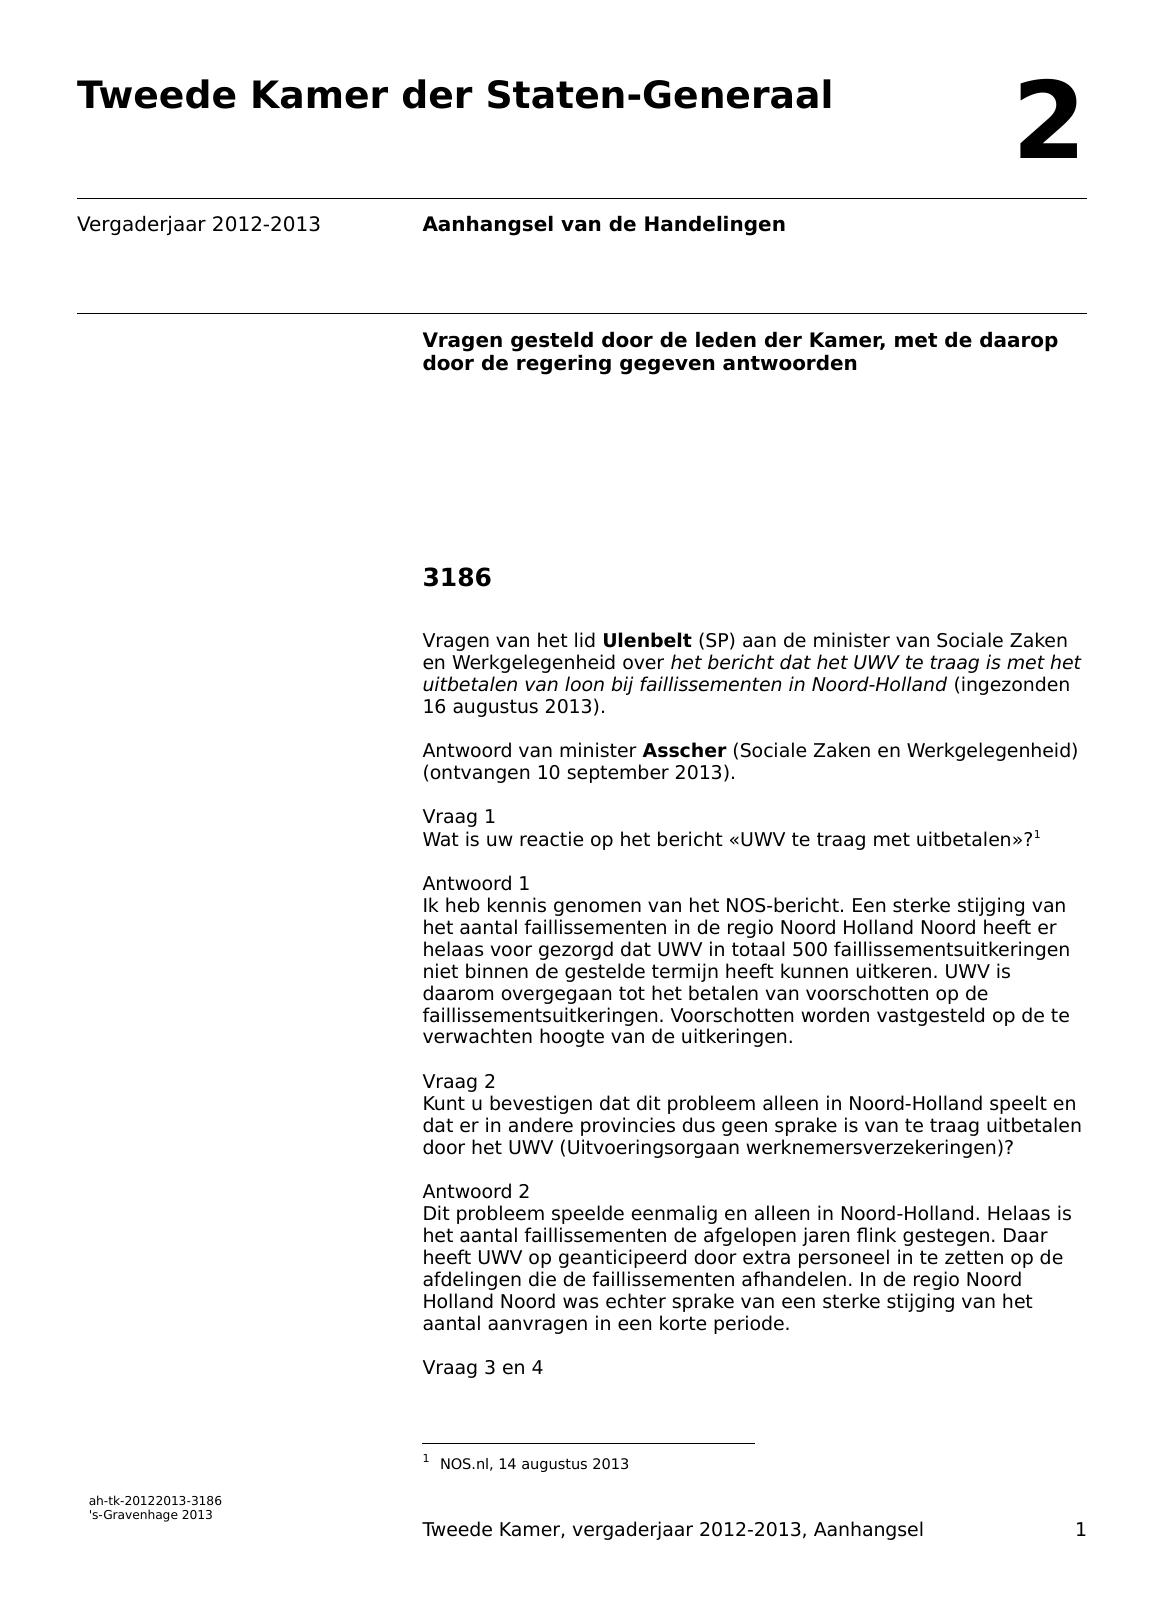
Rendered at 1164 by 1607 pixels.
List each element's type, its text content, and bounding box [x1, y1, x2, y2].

text Vraag 3 en 4 [422, 1357, 1087, 1379]
text Antwoord 1 [422, 873, 1087, 894]
text Vragen van het lid Ulenbelt (SP) aan de minister van Sociale Zaken en Werkgelegenheid over het bericht dat het UWV te traag is met het uitbetalen van loon bij faillissementen in Noord-Holland (ingezonden 16 augustus 2013). [422, 630, 1087, 718]
text Antwoord 2 [422, 1181, 1087, 1203]
text ah-tk-20122013-3186 [88, 1494, 323, 1508]
text Ik heb kennis genomen van het NOS-bericht. Een sterke stijging van het aantal faillissementen in de regio Noord Holland Noord heeft er helaas voor gezorgd dat UWV in totaal 500 faillissementsuitkeringen niet binnen de gestelde termijn heeft kunnen uitkeren. UWV is daarom overgegaan tot het betalen van voorschotten op de faillissementsuitkeringen. Voorschotten worden vastgesteld op de te verwachten hoogte van de uitkeringen. [422, 894, 1087, 1048]
table_cell Aanhangsel van de Handelingen [422, 199, 1087, 313]
text 3186 [422, 563, 1087, 592]
text Wat is uw reactie op het bericht «UWV te traag met uitbetalen»? [422, 828, 1087, 850]
text Kunt u bevestigen dat dit probleem alleen in Noord-Holland speelt en dat er in andere provincies dus geen sprake is van te traag uitbetalen door het UWV (Uitvoeringsorgaan werknemersverzekeringen)? [422, 1093, 1087, 1158]
table_header 2 [886, 59, 1087, 198]
text Vraag 2 [422, 1071, 1087, 1093]
text Dit probleem speelde eenmalig en alleen in Noord-Holland. Helaas is het aantal faillissementen de afgelopen jaren flink gestegen. Daar heeft UWV op geanticipeerd door extra personeel in te zetten op de afdelingen die de faillissementen afhandelen. In de regio Noord Holland Noord was echter sprake van een sterke stijging van het aantal aanvragen in een korte periode. [422, 1203, 1087, 1334]
table_cell Vragen gesteld door de leden der Kamer, met de daarop door de regering gegeven antwoorden [422, 314, 1087, 375]
table_cell [77, 314, 422, 375]
text Vraag 1 [422, 806, 1087, 828]
text 's-Gravenhage 2013 [88, 1508, 323, 1522]
table_header Tweede Kamer der Staten-Generaal [77, 59, 886, 198]
table_cell Vergaderjaar 2012-2013 [77, 199, 422, 313]
text Antwoord van minister Asscher (Sociale Zaken en Werkgelegenheid) (ontvangen 10 september 2013). [422, 740, 1087, 784]
text NOS.nl, 14 augustus 2013 [422, 1452, 1087, 1474]
